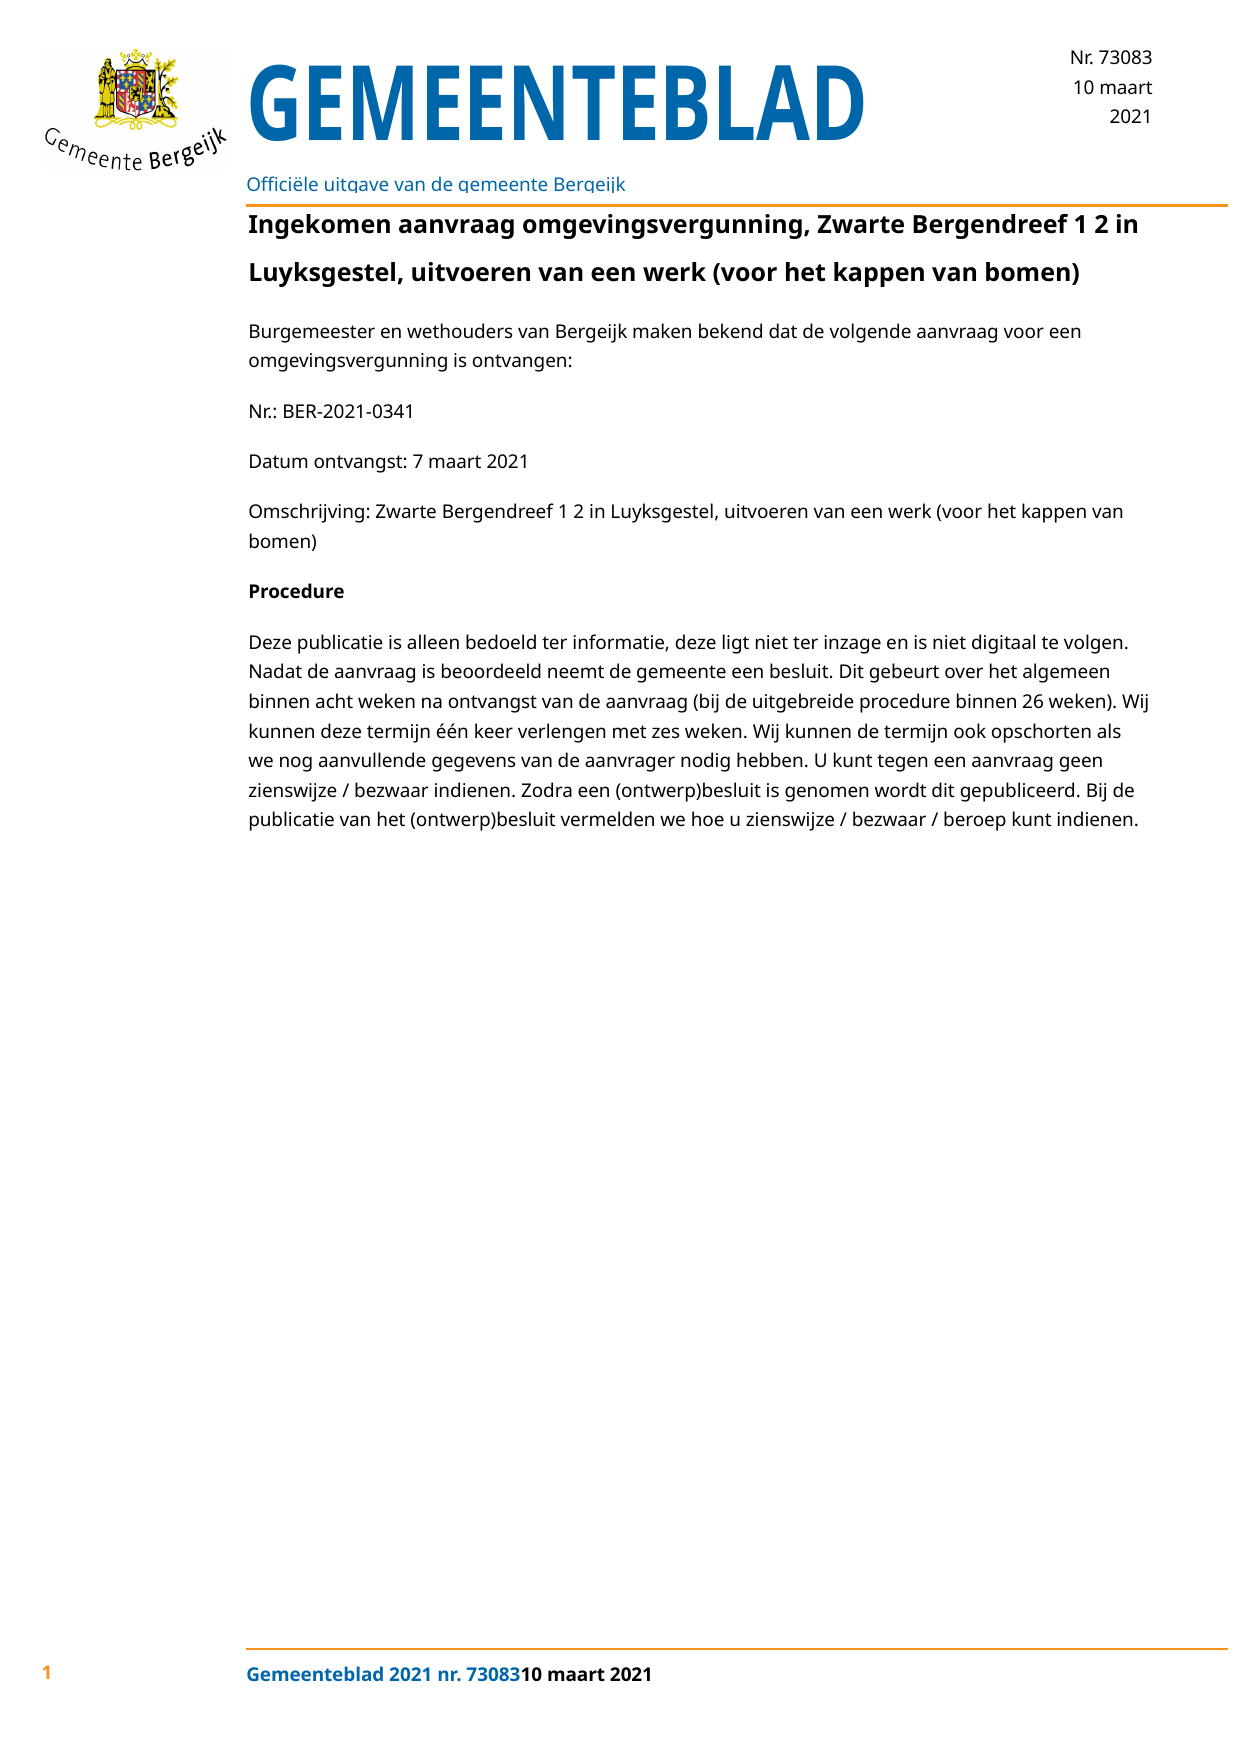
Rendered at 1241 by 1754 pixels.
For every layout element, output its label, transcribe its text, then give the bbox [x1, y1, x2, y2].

text Burgemeester en wethouders van Bergeijk maken bekend dat de volgende aanvraag voor een omgevingsvergunning is ontvangen: [248, 318, 1152, 373]
text Deze publicatie is alleen bedoeld ter informatie, deze ligt niet ter inzage en is niet digitaal te volgen. Nadat de aanvraag is beoordeeld neemt de gemeente een besluit. Dit gebeurt over het algemeen binnen acht weken na ontvangst van de aanvraag (bij de uitgebreide procedure binnen 26 weken). Wij kunnen deze termijn één keer verlengen met zes weken. Wij kunnen de termijn ook opschorten als we nog aanvullende gegevens van de aanvrager nodig hebben. U kunt tegen een aanvraag geen zienswijze / bezwaar indienen. Zodra een (ontwerp)besluit is genomen wordt dit gepubliceerd. Bij de publicatie van het (ontwerp)besluit vermelden we hoe u zienswijze / bezwaar / beroep kunt indienen. [248, 629, 1152, 832]
picture [41, 47, 231, 172]
text Datum ontvangst: 7 maart 2021 [248, 448, 1152, 474]
text Nr.: BER-2021-0341 [248, 398, 1152, 424]
text Omschrijving: Zwarte Bergendreef 1 2 in Luyksgestel, uitvoeren van een werk (voor het kappen van bomen) [248, 499, 1152, 554]
text Procedure [248, 579, 1152, 604]
text Ingekomen aanvraag omgevingsvergunning, Zwarte Bergendreef 1 2 in Luyksgestel, uitvoeren van een werk (voor het kappen van bomen) [248, 207, 1152, 288]
